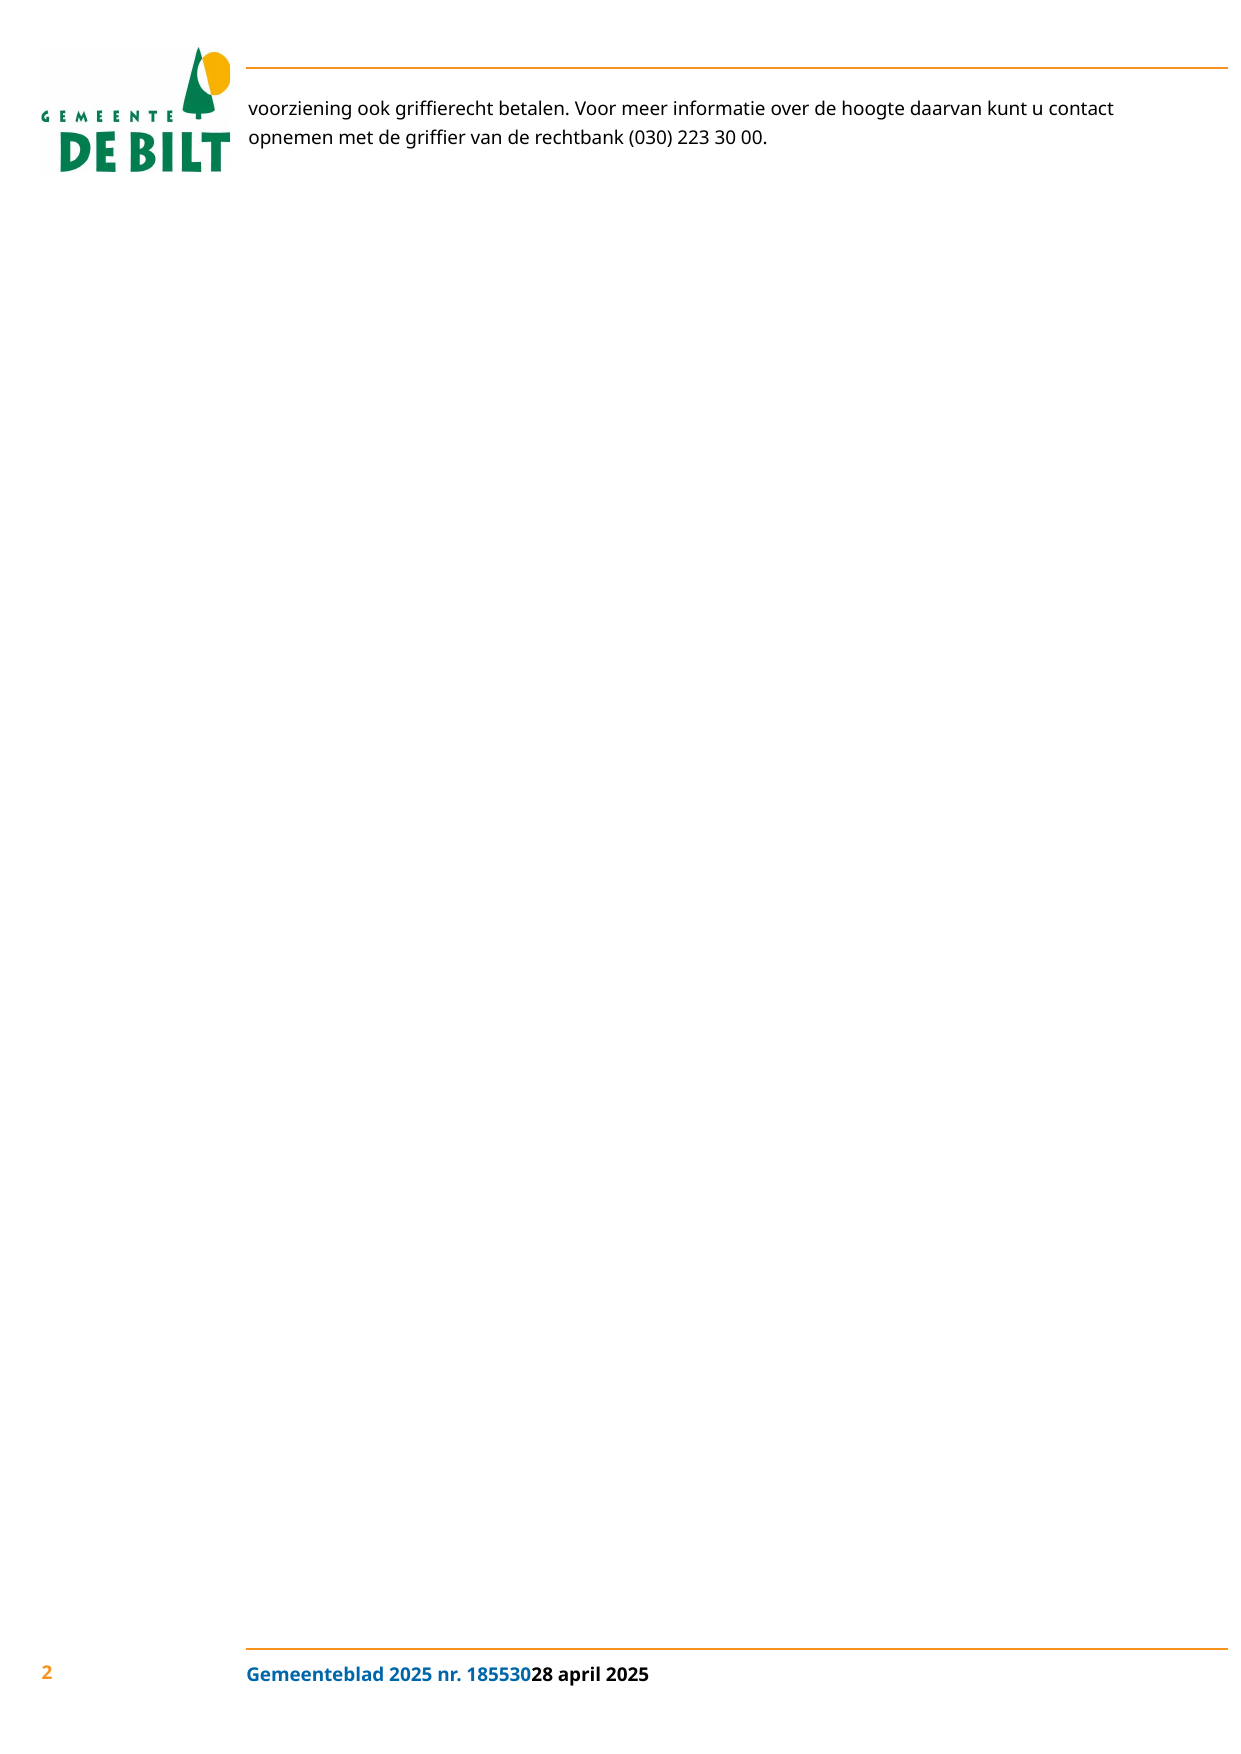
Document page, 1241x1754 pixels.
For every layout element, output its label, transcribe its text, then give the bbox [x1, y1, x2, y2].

text voorziening ook griffierecht betalen. Voor meer informatie over de hoogte daarvan kunt u contact opnemen met de griffier van de rechtbank (030) 223 30 00. [248, 95, 1152, 150]
picture [41, 47, 231, 172]
